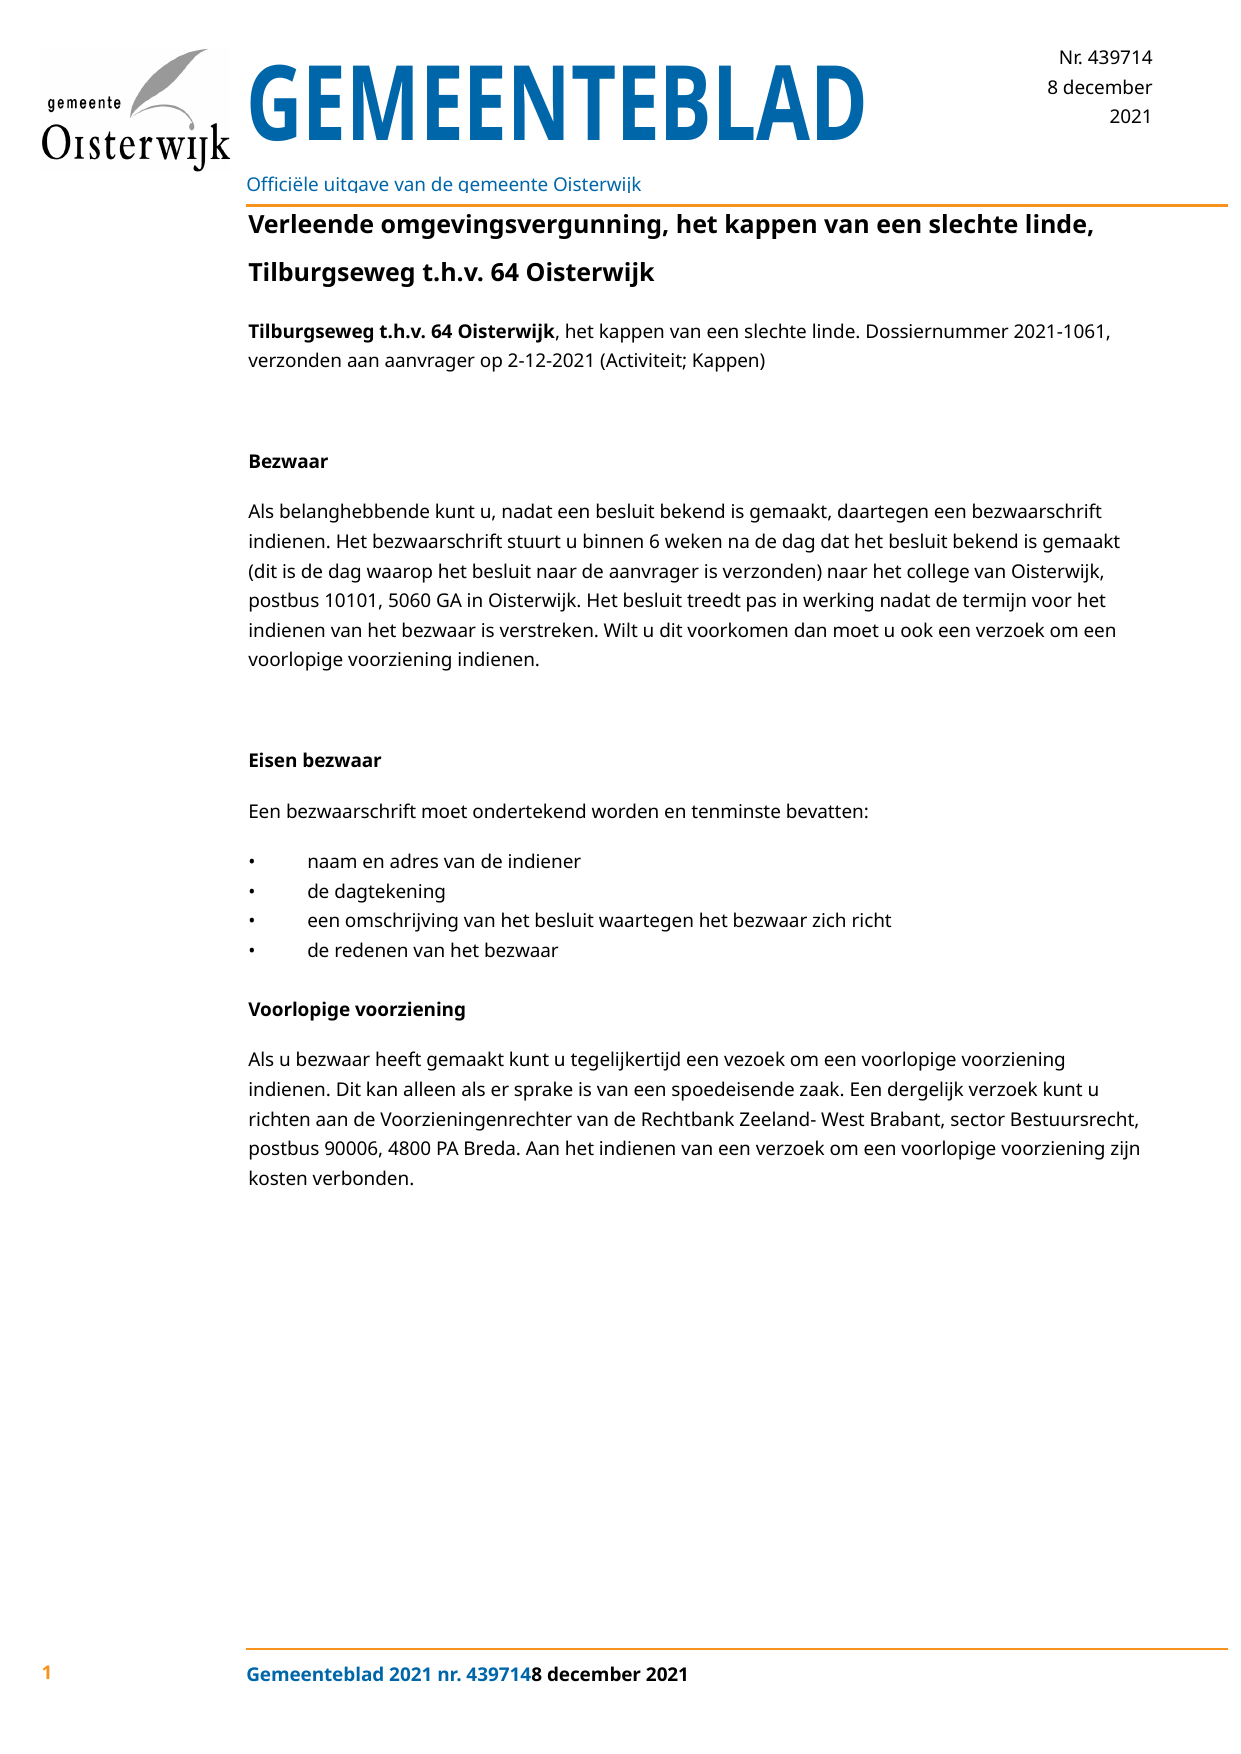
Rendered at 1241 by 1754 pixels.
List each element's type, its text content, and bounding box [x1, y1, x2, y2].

text Eisen bezwaar [248, 747, 1152, 773]
text Verleende omgevingsvergunning, het kappen van een slechte linde, Tilburgseweg t.h.v. 64 Oisterwijk [248, 207, 1152, 288]
list de dagtekening [248, 878, 1152, 904]
list de redenen van het bezwaar [248, 937, 1152, 963]
text Als u bezwaar heeft gemaakt kunt u tegelijkertijd een vezoek om een voorlopige voorziening indienen. Dit kan alleen als er sprake is van een spoedeisende zaak. Een dergelijk verzoek kunt u richten aan de Voorzieningenrechter van de Rechtbank Zeeland- West Brabant, sector Bestuursrecht, postbus 90006, 4800 PA Breda. Aan het indienen van een verzoek om een voorlopige voorziening zijn kosten verbonden. [248, 1047, 1152, 1191]
picture [41, 47, 231, 172]
list naam en adres van de indiener [248, 848, 1152, 874]
text Bezwaar [248, 448, 1152, 474]
text Voorlopige voorziening [248, 996, 1152, 1022]
list een omschrijving van het besluit waartegen het bezwaar zich richt [248, 907, 1152, 933]
text Tilburgseweg t.h.v. 64 Oisterwijk, het kappen van een slechte linde. Dossiernummer 2021-1061, verzonden aan aanvrager op 2-12-2021 (Activiteit; Kappen) [248, 318, 1152, 373]
text Als belanghebbende kunt u, nadat een besluit bekend is gemaakt, daartegen een bezwaarschrift indienen. Het bezwaarschrift stuurt u binnen 6 weken na de dag dat het besluit bekend is gemaakt (dit is de dag waarop het besluit naar de aanvrager is verzonden) naar het college van Oisterwijk, postbus 10101, 5060 GA in Oisterwijk. Het besluit treedt pas in werking nadat de termijn voor het indienen van het bezwaar is verstreken. Wilt u dit voorkomen dan moet u ook een verzoek om een voorlopige voorziening indienen. [248, 499, 1152, 672]
text Een bezwaarschrift moet ondertekend worden en tenminste bevatten: [248, 798, 1152, 824]
